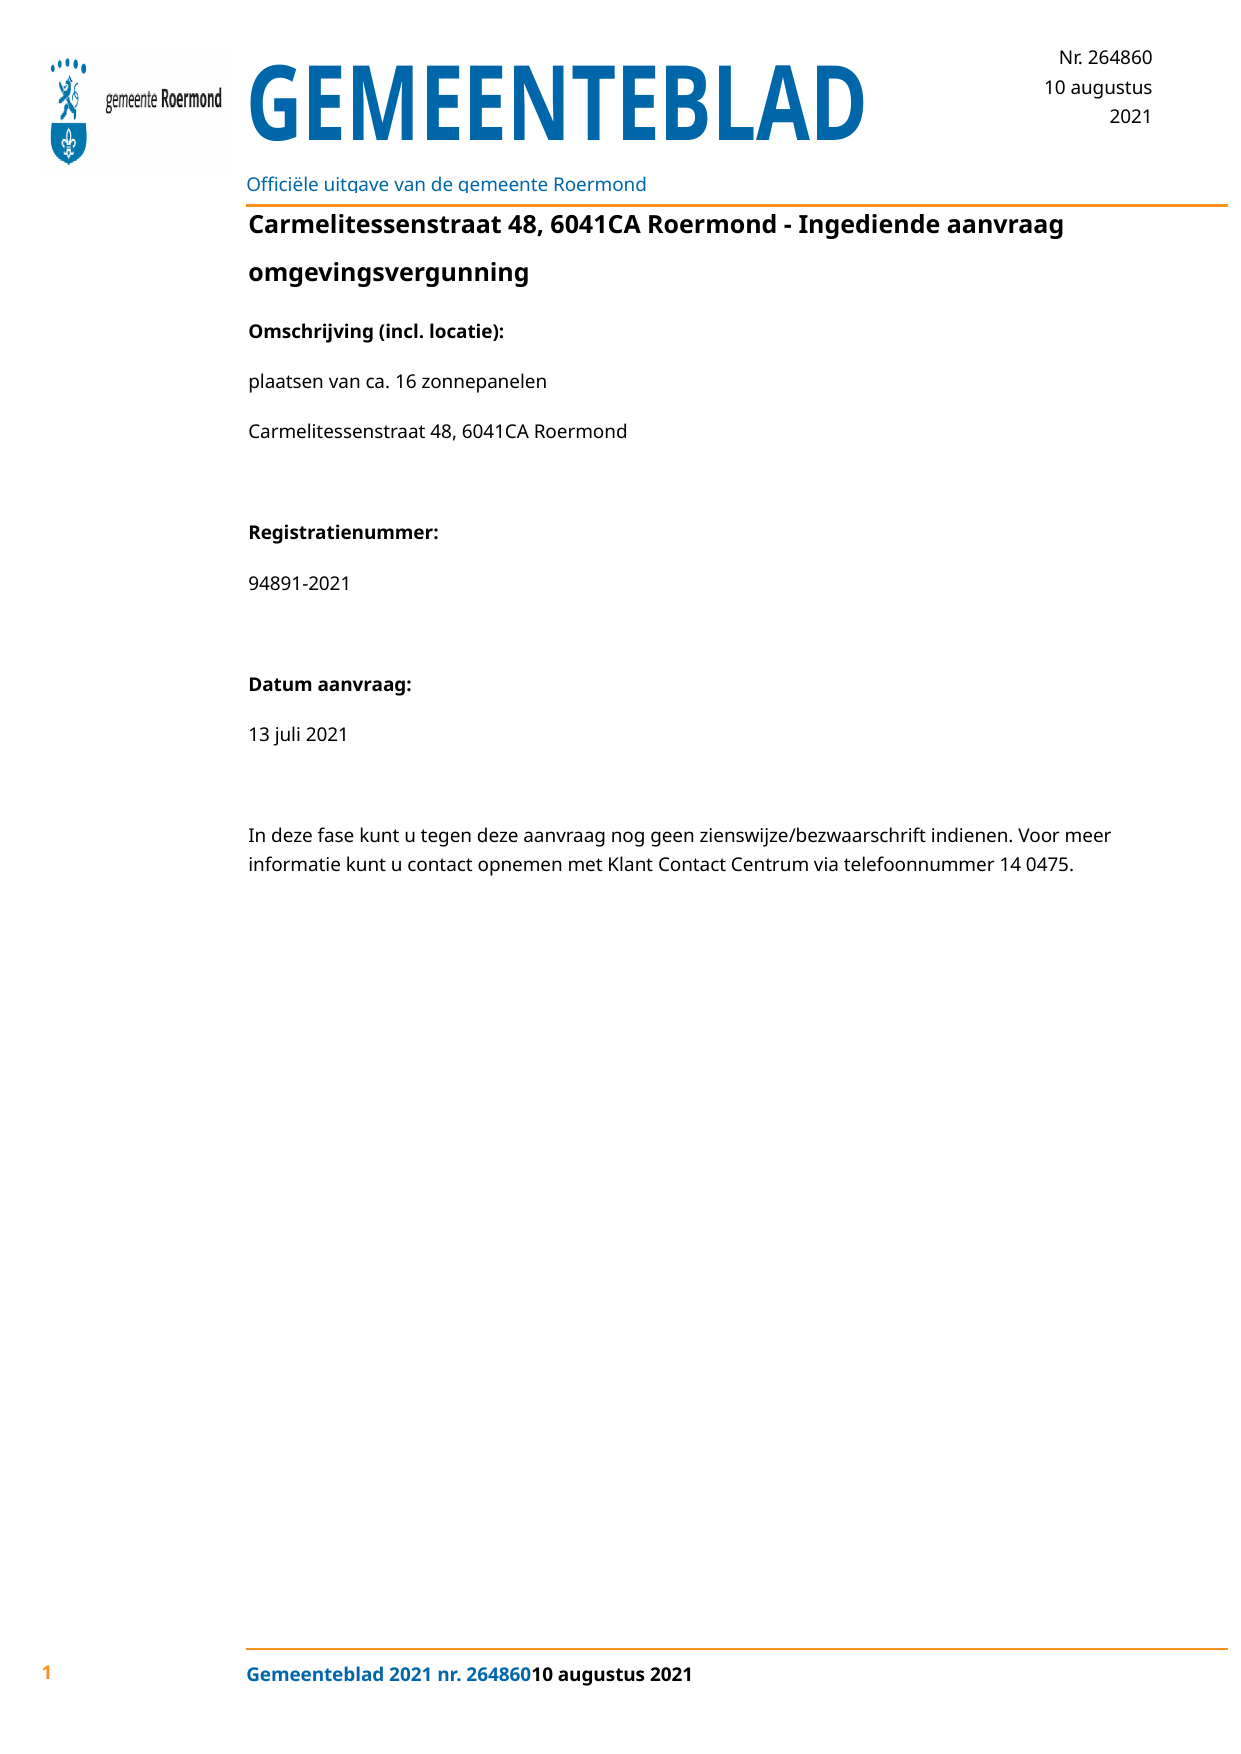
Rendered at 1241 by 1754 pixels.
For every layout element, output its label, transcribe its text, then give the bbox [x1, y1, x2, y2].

text Omschrijving (incl. locatie): [248, 318, 1152, 344]
text Datum aanvraag: [248, 671, 1152, 697]
text plaatsen van ca. 16 zonnepanelen [248, 368, 1152, 394]
text In deze fase kunt u tegen deze aanvraag nog geen zienswijze/bezwaarschrift indienen. Voor meer informatie kunt u contact opnemen met Klant Contact Centrum via telefoonnummer 14 0475. [248, 822, 1152, 877]
text Carmelitessenstraat 48, 6041CA Roermond - Ingediende aanvraag omgevingsvergunning [248, 207, 1152, 288]
text 94891-2021 [248, 570, 1152, 596]
text Carmelitessenstraat 48, 6041CA Roermond [248, 419, 1152, 444]
text 13 juli 2021 [248, 721, 1152, 747]
picture [41, 47, 231, 172]
text Registratienummer: [248, 519, 1152, 545]
